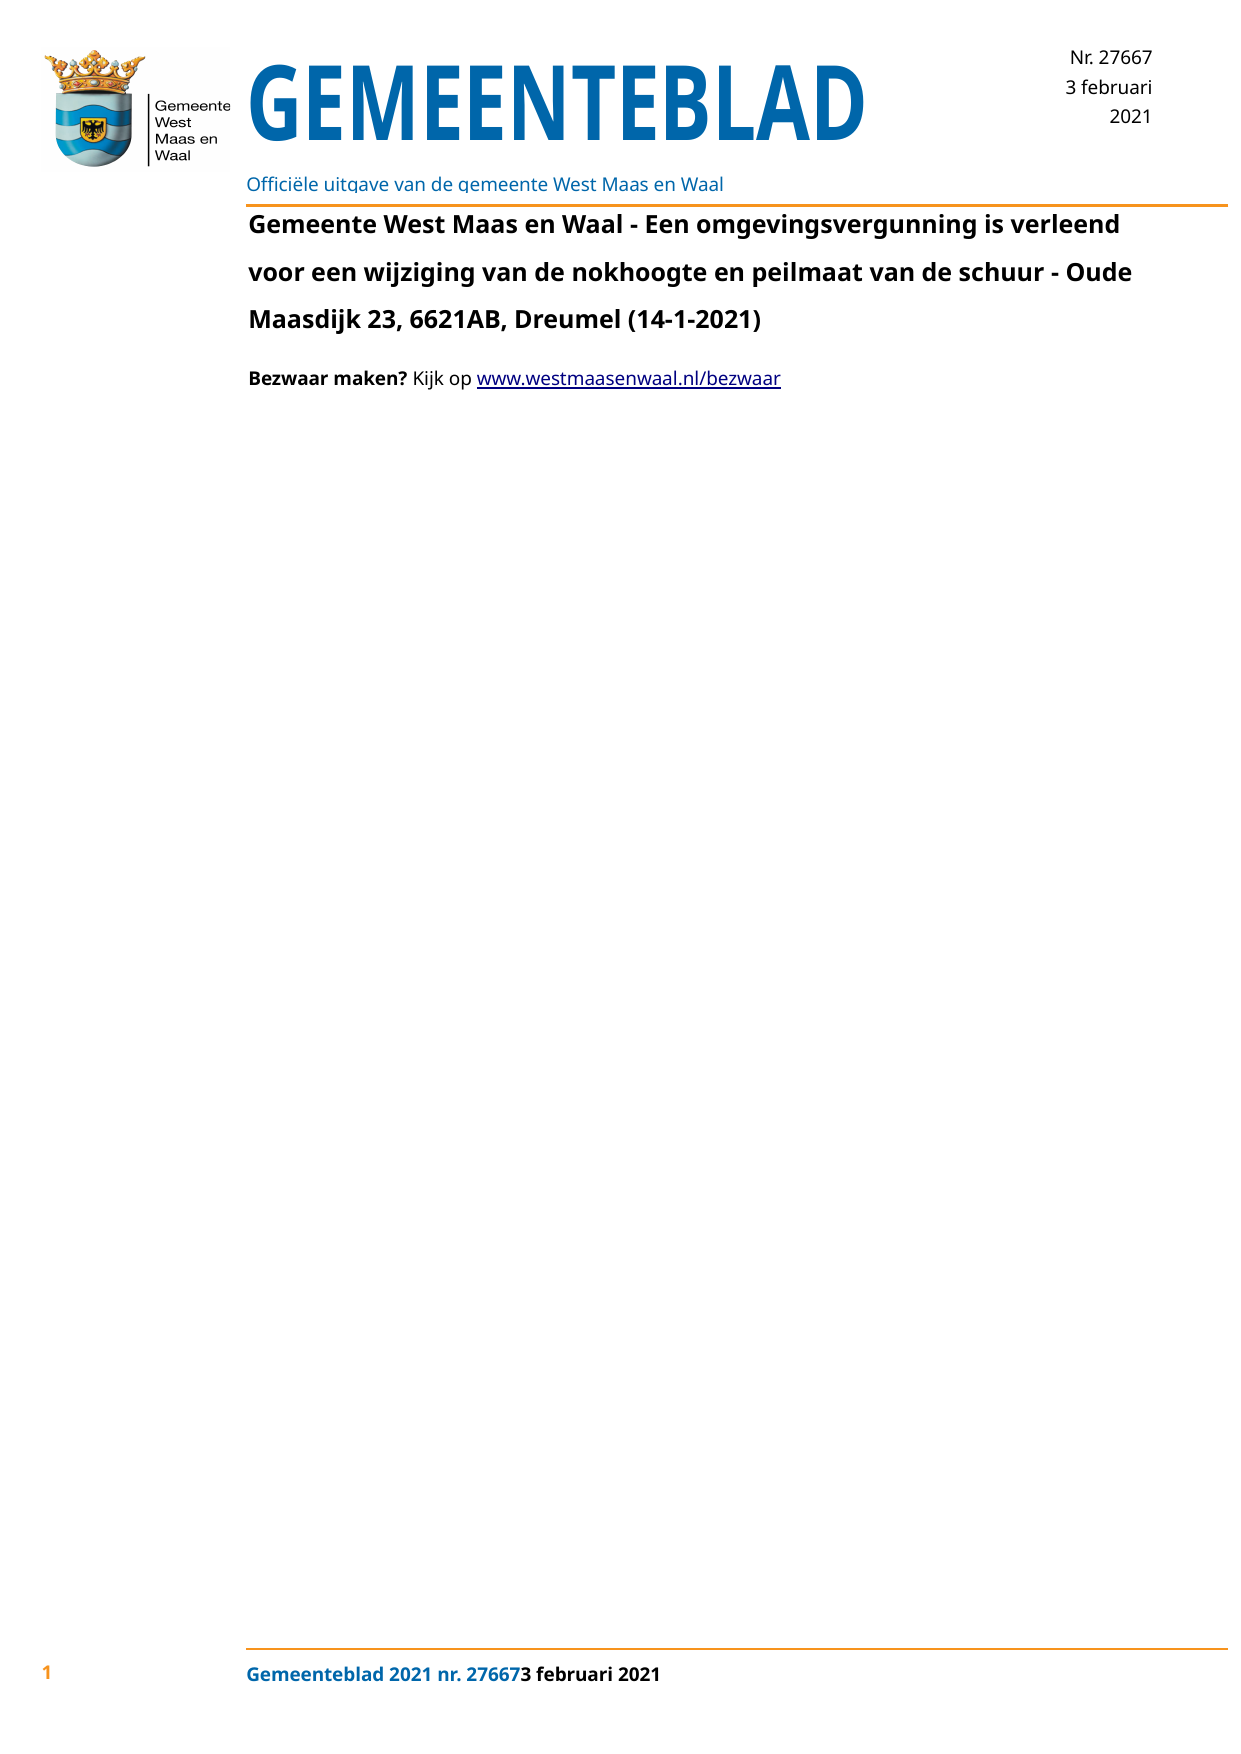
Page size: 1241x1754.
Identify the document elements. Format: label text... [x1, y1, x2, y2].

picture [41, 47, 231, 172]
text Gemeente West Maas en Waal - Een omgevingsvergunning is verleend voor een wijziging van de nokhoogte en peilmaat van de schuur - Oude Maasdijk 23, 6621AB, Dreumel (14-1-2021) [248, 207, 1152, 336]
text Bezwaar maken? Kijk op www.westmaasenwaal.nl/bezwaar [248, 366, 1152, 391]
